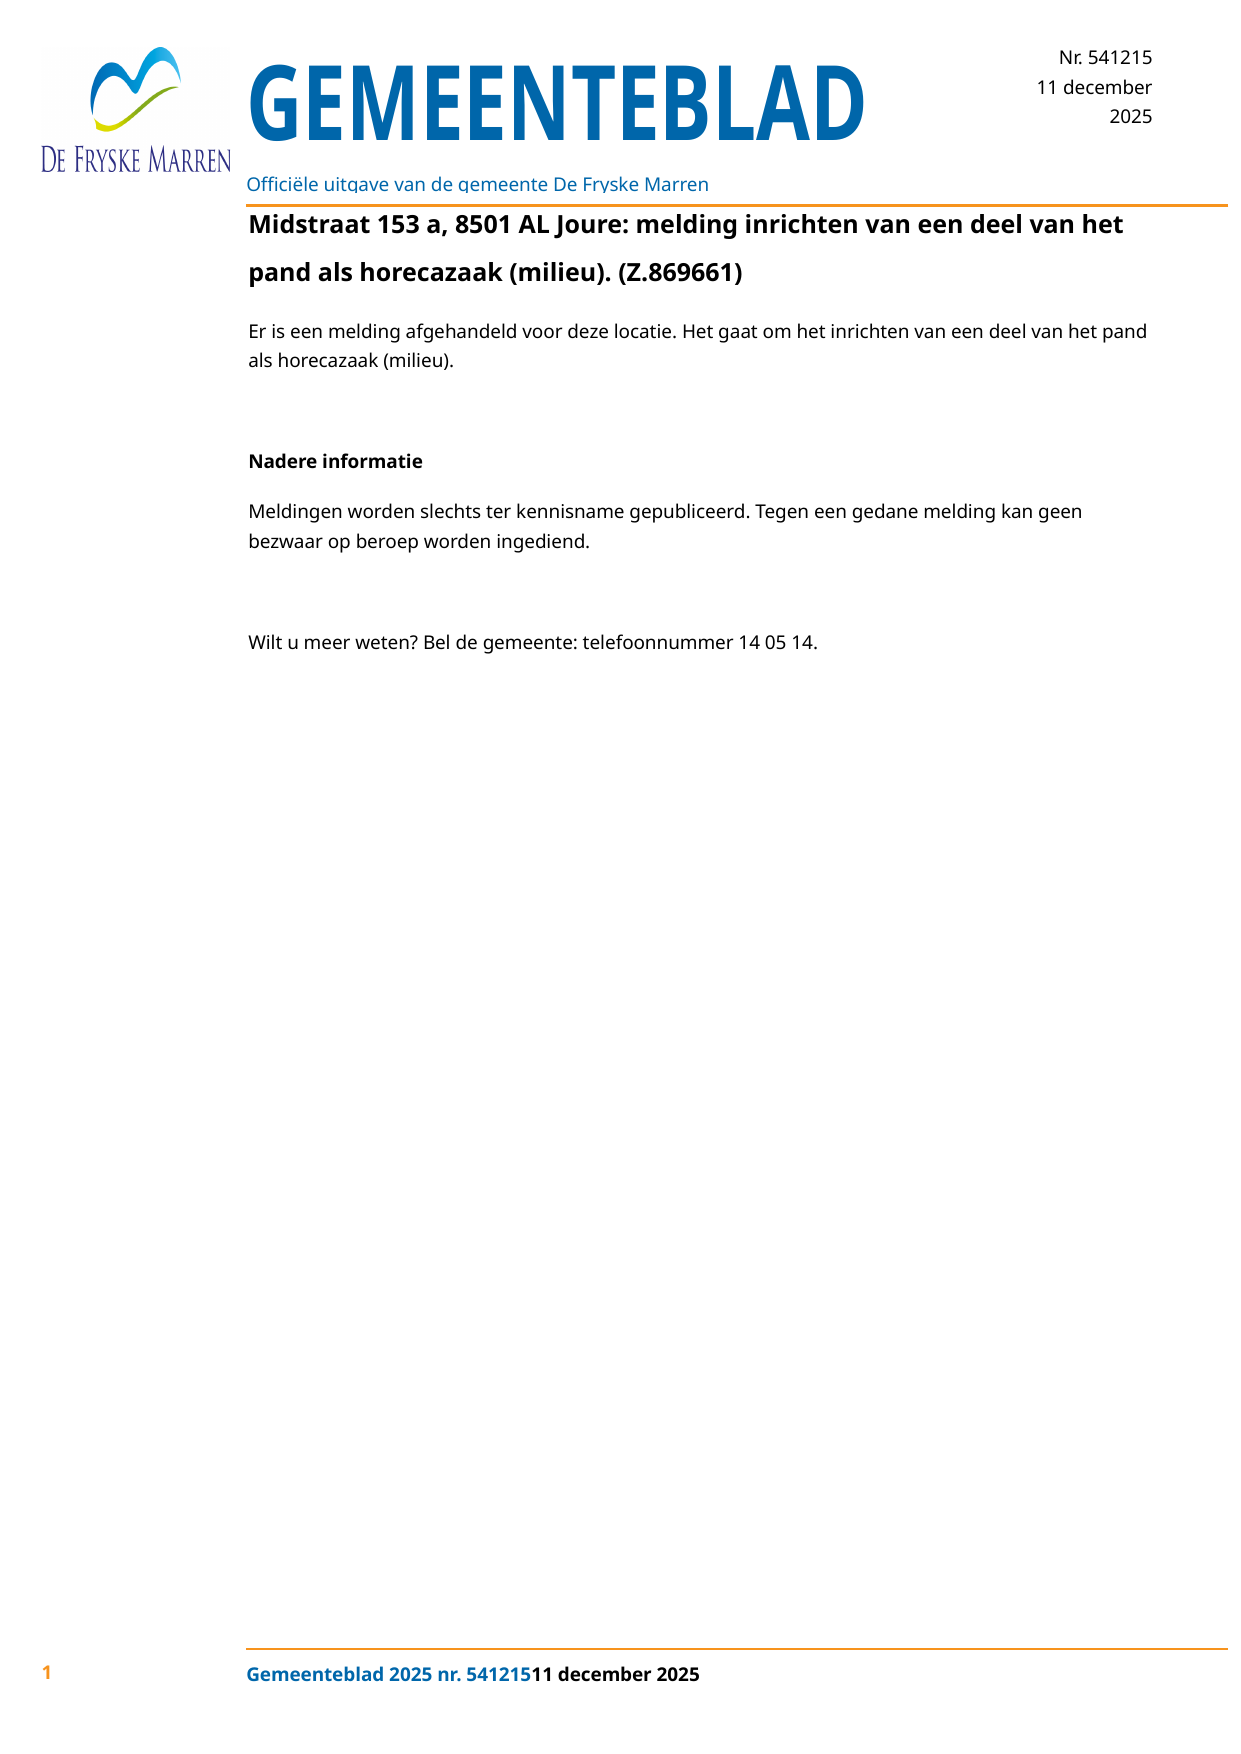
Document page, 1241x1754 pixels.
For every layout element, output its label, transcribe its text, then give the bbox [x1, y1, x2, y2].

picture [41, 47, 231, 172]
text Er is een melding afgehandeld voor deze locatie. Het gaat om het inrichten van een deel van het pand als horecazaak (milieu). [248, 318, 1152, 373]
text Nadere informatie [248, 448, 1152, 474]
text Midstraat 153 a, 8501 AL Joure: melding inrichten van een deel van het pand als horecazaak (milieu). (Z.869661) [248, 207, 1152, 288]
text Wilt u meer weten? Bel de gemeente: telefoonnummer 14 05 14. [248, 629, 1152, 655]
text Meldingen worden slechts ter kennisname gepubliceerd. Tegen een gedane melding kan geen bezwaar op beroep worden ingediend. [248, 499, 1152, 554]
